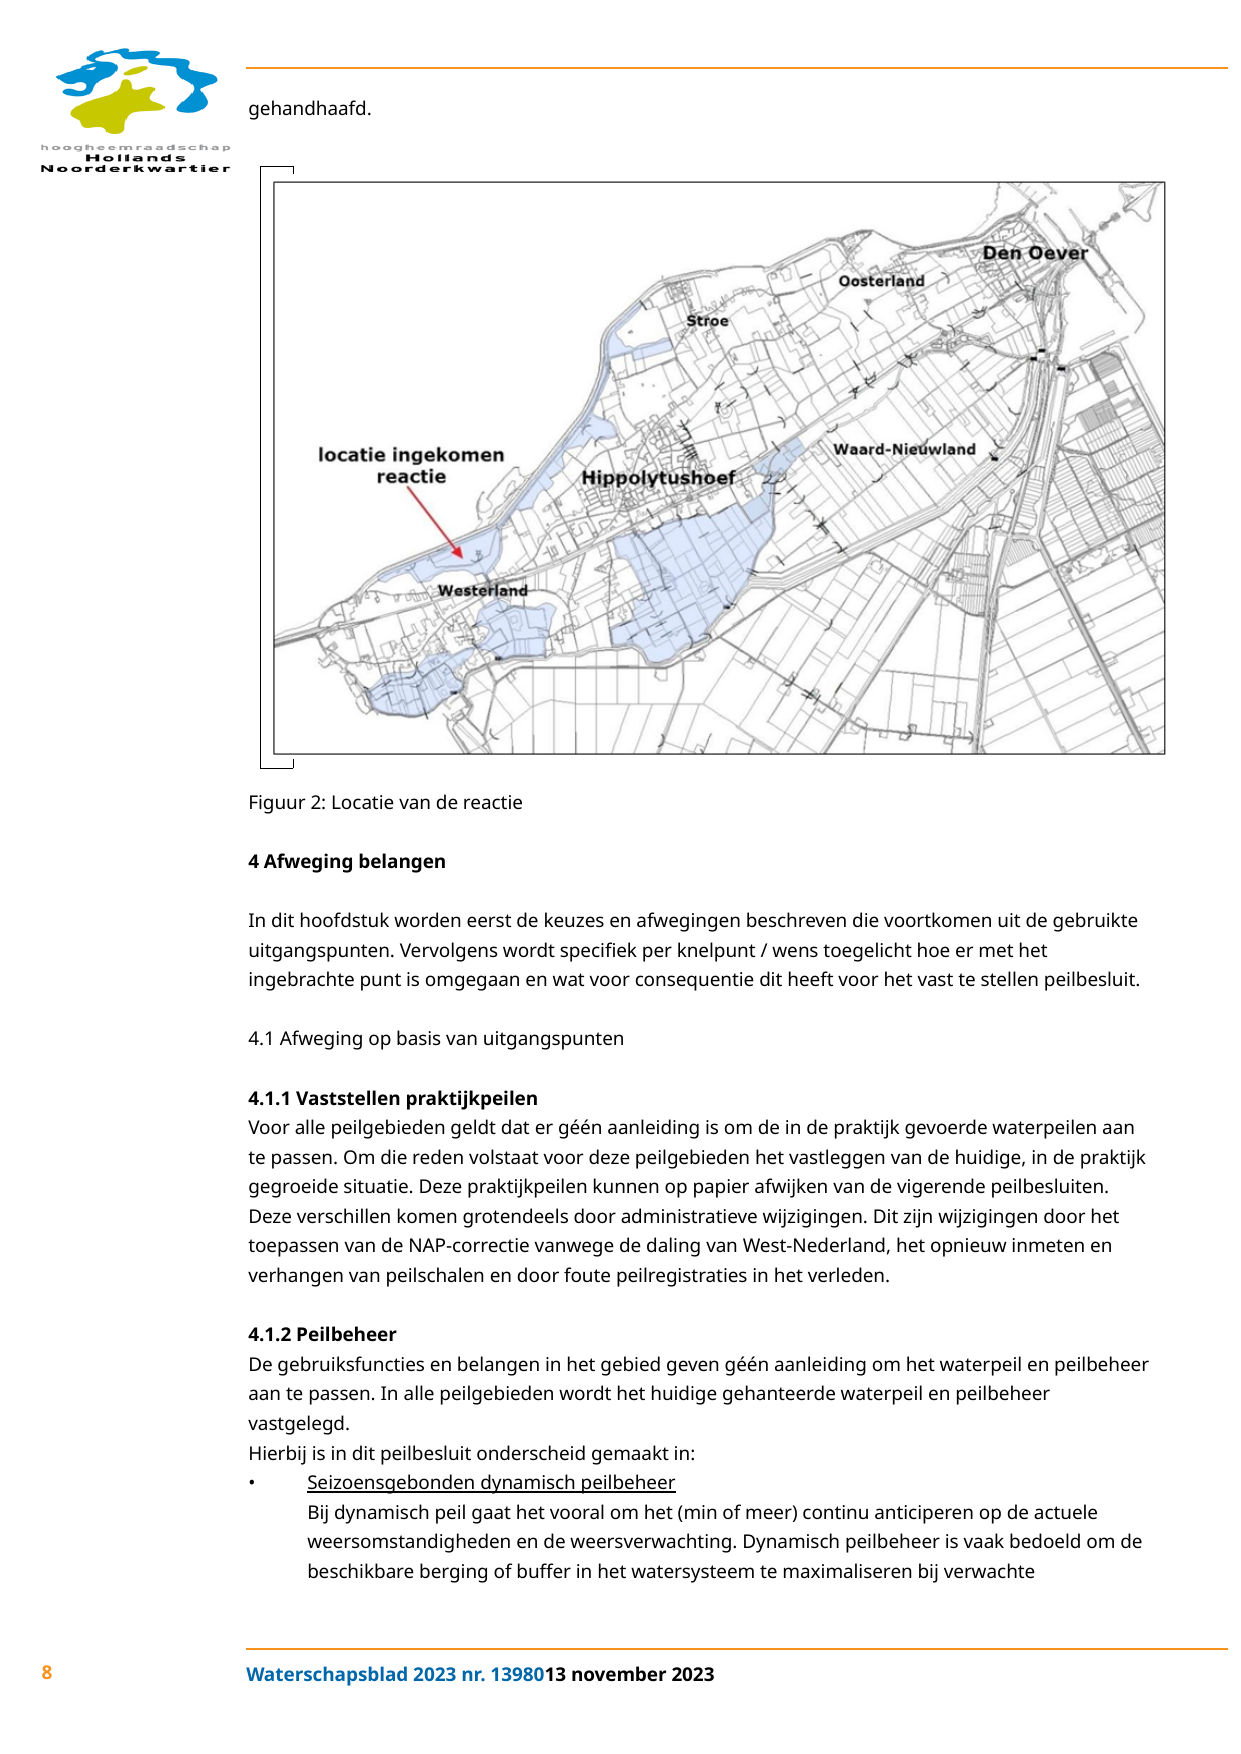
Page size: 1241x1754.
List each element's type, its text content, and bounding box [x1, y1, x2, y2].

text gehandhaafd. [248, 95, 1152, 121]
text Voor alle peilgebieden geldt dat er géén aanleiding is om de in de praktijk gevoerde waterpeilen aan te passen. Om die reden volstaat voor deze peilgebieden het vastleggen van de huidige, in de praktijk gegroeide situatie. Deze praktijkpeilen kunnen op papier afwijken van de vigerende peilbesluiten. Deze verschillen komen grotendeels door administratieve wijzigingen. Dit zijn wijzigingen door het toepassen van de NAP-correctie vanwege de daling van West-Nederland, het opnieuw inmeten en verhangen van peilschalen en door foute peilregistraties in het verleden. [248, 1114, 1152, 1288]
text 4.1.1 Vaststellen praktijkpeilen [248, 1085, 1152, 1110]
text 4.1.2 Peilbeheer [248, 1321, 1152, 1347]
text De gebruiksfuncties en belangen in het gebied geven géén aanleiding om het waterpeil en peilbeheer aan te passen. In alle peilgebieden wordt het huidige gehanteerde waterpeil en peilbeheer vastgelegd. [248, 1351, 1152, 1436]
text 4 Afweging belangen [248, 848, 1152, 874]
picture [268, 174, 1173, 759]
text Figuur 2: Locatie van de reactie [248, 789, 1152, 814]
text 4.1 Afweging op basis van uitgangspunten [248, 1026, 1152, 1051]
text In dit hoofdstuk worden eerst de keuzes en afwegingen beschreven die voortkomen uit de gebruikte uitgangspunten. Vervolgens wordt specifiek per knelpunt / wens toegelicht hoe er met het ingebrachte punt is omgegaan en wat voor consequentie dit heeft voor het vast te stellen peilbesluit. [248, 907, 1152, 992]
list Seizoensgebonden dynamisch peilbeheer [248, 1469, 1152, 1495]
list Bij dynamisch peil gaat het vooral om het (min of meer) continu anticiperen op de actuele weersomstandigheden en de weersverwachting. Dynamisch peilbeheer is vaak bedoeld om de beschikbare berging of buffer in het watersysteem te maximaliseren bij verwachte [248, 1499, 1152, 1584]
picture [41, 47, 231, 172]
text Hierbij is in dit peilbesluit onderscheid gemaakt in: [248, 1440, 1152, 1465]
